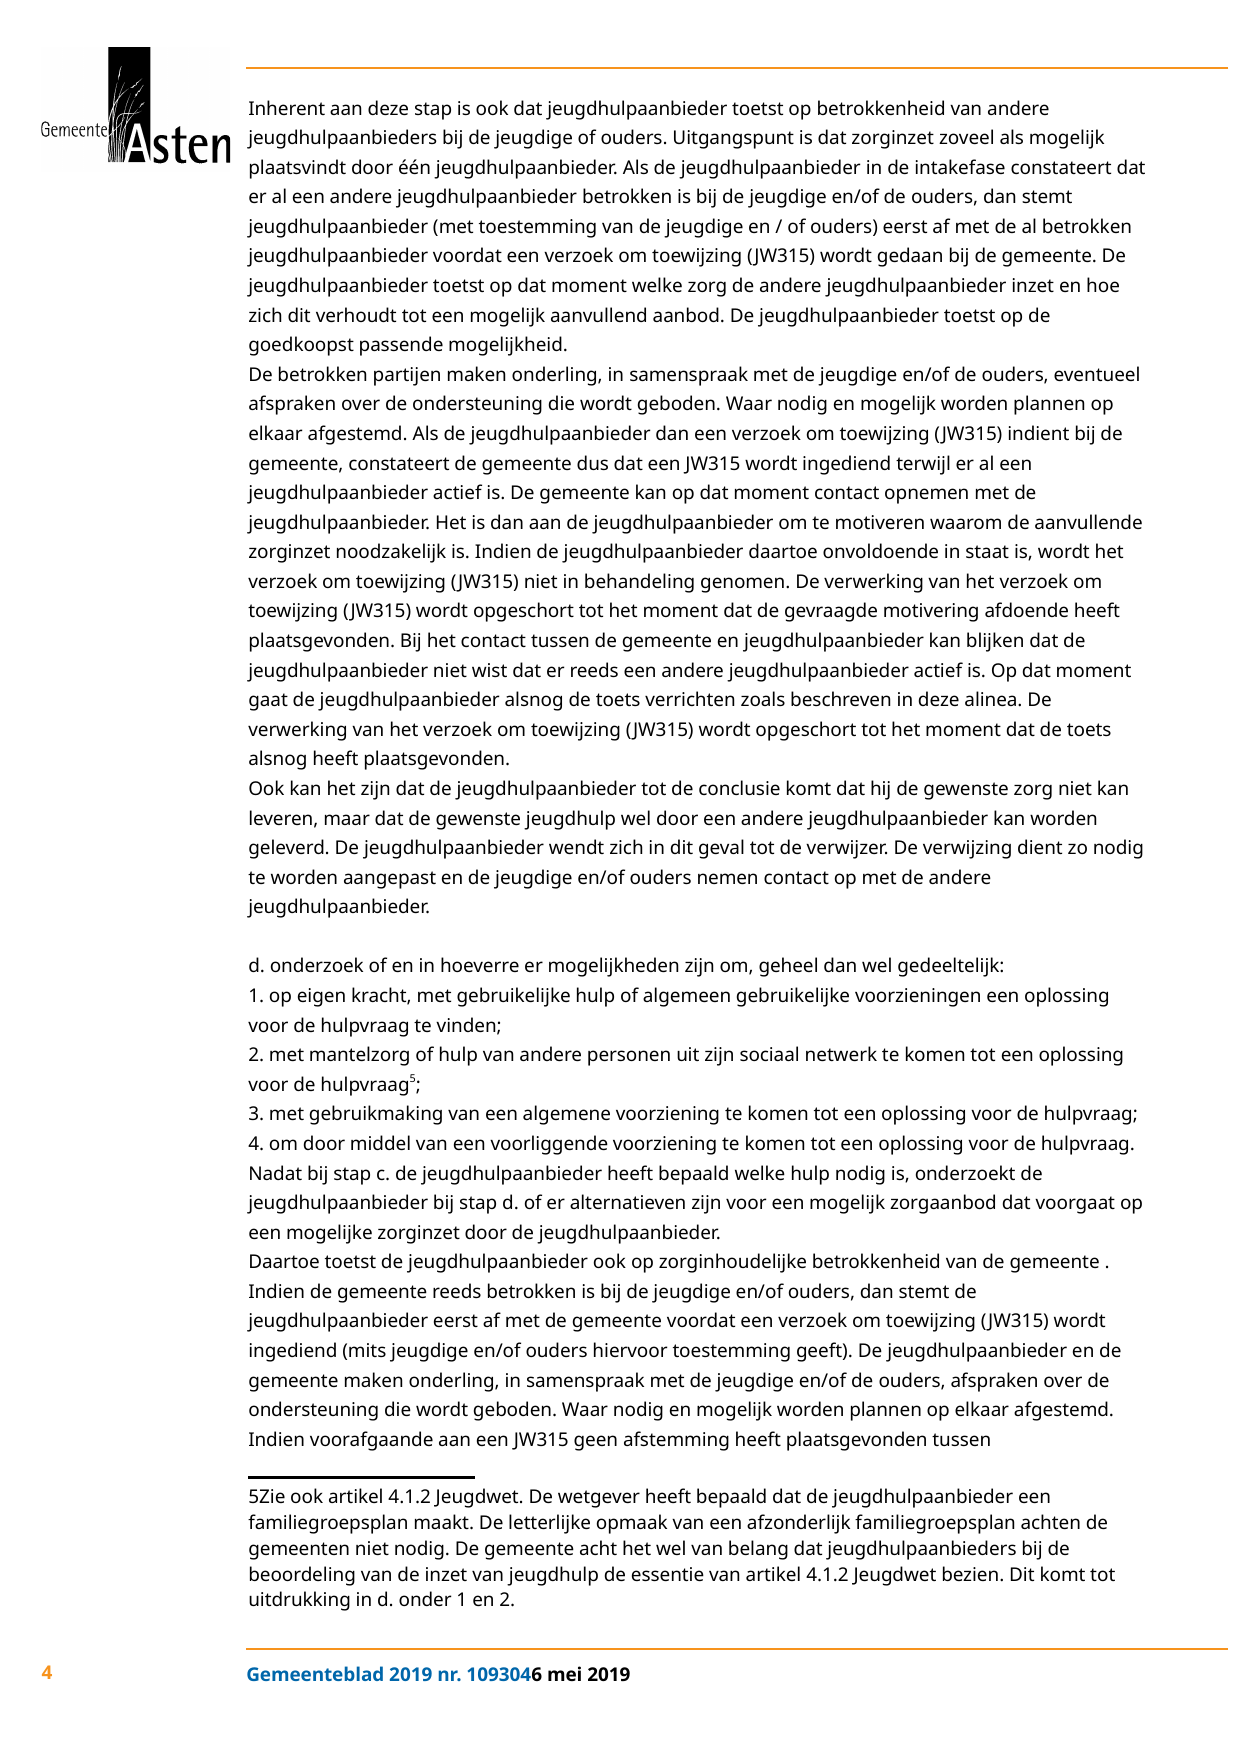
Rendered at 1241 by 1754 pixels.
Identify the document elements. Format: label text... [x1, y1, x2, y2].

text Daartoe toetst de jeugdhulpaanbieder ook op zorginhoudelijke betrokkenheid van de gemeente . Indien de gemeente reeds betrokken is bij de jeugdige en/of ouders, dan stemt de jeugdhulpaanbieder eerst af met de gemeente voordat een verzoek om toewijzing (JW315) wordt ingediend (mits jeugdige en/of ouders hiervoor toestemming geeft). De jeugdhulpaanbieder en de gemeente maken onderling, in samenspraak met de jeugdige en/of de ouders, afspraken over de ondersteuning die wordt geboden. Waar nodig en mogelijk worden plannen op elkaar afgestemd. [248, 1248, 1152, 1422]
picture [41, 47, 231, 172]
text 4. om door middel van een voorliggende voorziening te komen tot een oplossing voor de hulpvraag. [248, 1130, 1152, 1156]
text Zie ook artikel 4.1.2 Jeugdwet. De wetgever heeft bepaald dat de jeugdhulpaanbieder een familiegroepsplan maakt. De letterlijke opmaak van een afzonderlijk familiegroepsplan achten de gemeenten niet nodig. De gemeente acht het wel van belang dat jeugdhulpaanbieders bij de beoordeling van de inzet van jeugdhulp de essentie van artikel 4.1.2 Jeugdwet bezien. Dit komt tot uitdrukking in d. onder 1 en 2. [248, 1483, 1152, 1612]
text Indien voorafgaande aan een JW315 geen afstemming heeft plaatsgevonden tussen [248, 1426, 1152, 1452]
text 2. met mantelzorg of hulp van andere personen uit zijn sociaal netwerk te komen tot een oplossing voor de hulpvraag; [248, 1041, 1152, 1097]
text Nadat bij stap c. de jeugdhulpaanbieder heeft bepaald welke hulp nodig is, onderzoekt de jeugdhulpaanbieder bij stap d. of er alternatieven zijn voor een mogelijk zorgaanbod dat voorgaat op een mogelijke zorginzet door de jeugdhulpaanbieder. [248, 1160, 1152, 1245]
text 3. met gebruikmaking van een algemene voorziening te komen tot een oplossing voor de hulpvraag; [248, 1101, 1152, 1126]
text 1. op eigen kracht, met gebruikelijke hulp of algemeen gebruikelijke voorzieningen een oplossing voor de hulpvraag te vinden; [248, 982, 1152, 1038]
text Ook kan het zijn dat de jeugdhulpaanbieder tot de conclusie komt dat hij de gewenste zorg niet kan leveren, maar dat de gewenste jeugdhulp wel door een andere jeugdhulpaanbieder kan worden geleverd. De jeugdhulpaanbieder wendt zich in dit geval tot de verwijzer. De verwijzing dient zo nodig te worden aangepast en de jeugdige en/of ouders nemen contact op met de andere jeugdhulpaanbieder. [248, 775, 1152, 919]
text d. onderzoek of en in hoeverre er mogelijkheden zijn om, geheel dan wel gedeeltelijk: [248, 953, 1152, 978]
text De betrokken partijen maken onderling, in samenspraak met de jeugdige en/of de ouders, eventueel afspraken over de ondersteuning die wordt geboden. Waar nodig en mogelijk worden plannen op elkaar afgestemd. Als de jeugdhulpaanbieder dan een verzoek om toewijzing (JW315) indient bij de gemeente, constateert de gemeente dus dat een JW315 wordt ingediend terwijl er al een jeugdhulpaanbieder actief is. De gemeente kan op dat moment contact opnemen met de jeugdhulpaanbieder. Het is dan aan de jeugdhulpaanbieder om te motiveren waarom de aanvullende zorginzet noodzakelijk is. Indien de jeugdhulpaanbieder daartoe onvoldoende in staat is, wordt het verzoek om toewijzing (JW315) niet in behandeling genomen. De verwerking van het verzoek om toewijzing (JW315) wordt opgeschort tot het moment dat de gevraagde motivering afdoende heeft plaatsgevonden. Bij het contact tussen de gemeente en jeugdhulpaanbieder kan blijken dat de jeugdhulpaanbieder niet wist dat er reeds een andere jeugdhulpaanbieder actief is. Op dat moment gaat de jeugdhulpaanbieder alsnog de toets verrichten zoals beschreven in deze alinea. De verwerking van het verzoek om toewijzing (JW315) wordt opgeschort tot het moment dat de toets alsnog heeft plaatsgevonden. [248, 361, 1152, 771]
text Inherent aan deze stap is ook dat jeugdhulpaanbieder toetst op betrokkenheid van andere jeugdhulpaanbieders bij de jeugdige of ouders. Uitgangspunt is dat zorginzet zoveel als mogelijk plaatsvindt door één jeugdhulpaanbieder. Als de jeugdhulpaanbieder in de intakefase constateert dat er al een andere jeugdhulpaanbieder betrokken is bij de jeugdige en/of de ouders, dan stemt jeugdhulpaanbieder (met toestemming van de jeugdige en / of ouders) eerst af met de al betrokken jeugdhulpaanbieder voordat een verzoek om toewijzing (JW315) wordt gedaan bij de gemeente. De jeugdhulpaanbieder toetst op dat moment welke zorg de andere jeugdhulpaanbieder inzet en hoe zich dit verhoudt tot een mogelijk aanvullend aanbod. De jeugdhulpaanbieder toetst op de goedkoopst passende mogelijkheid. [248, 95, 1152, 357]
